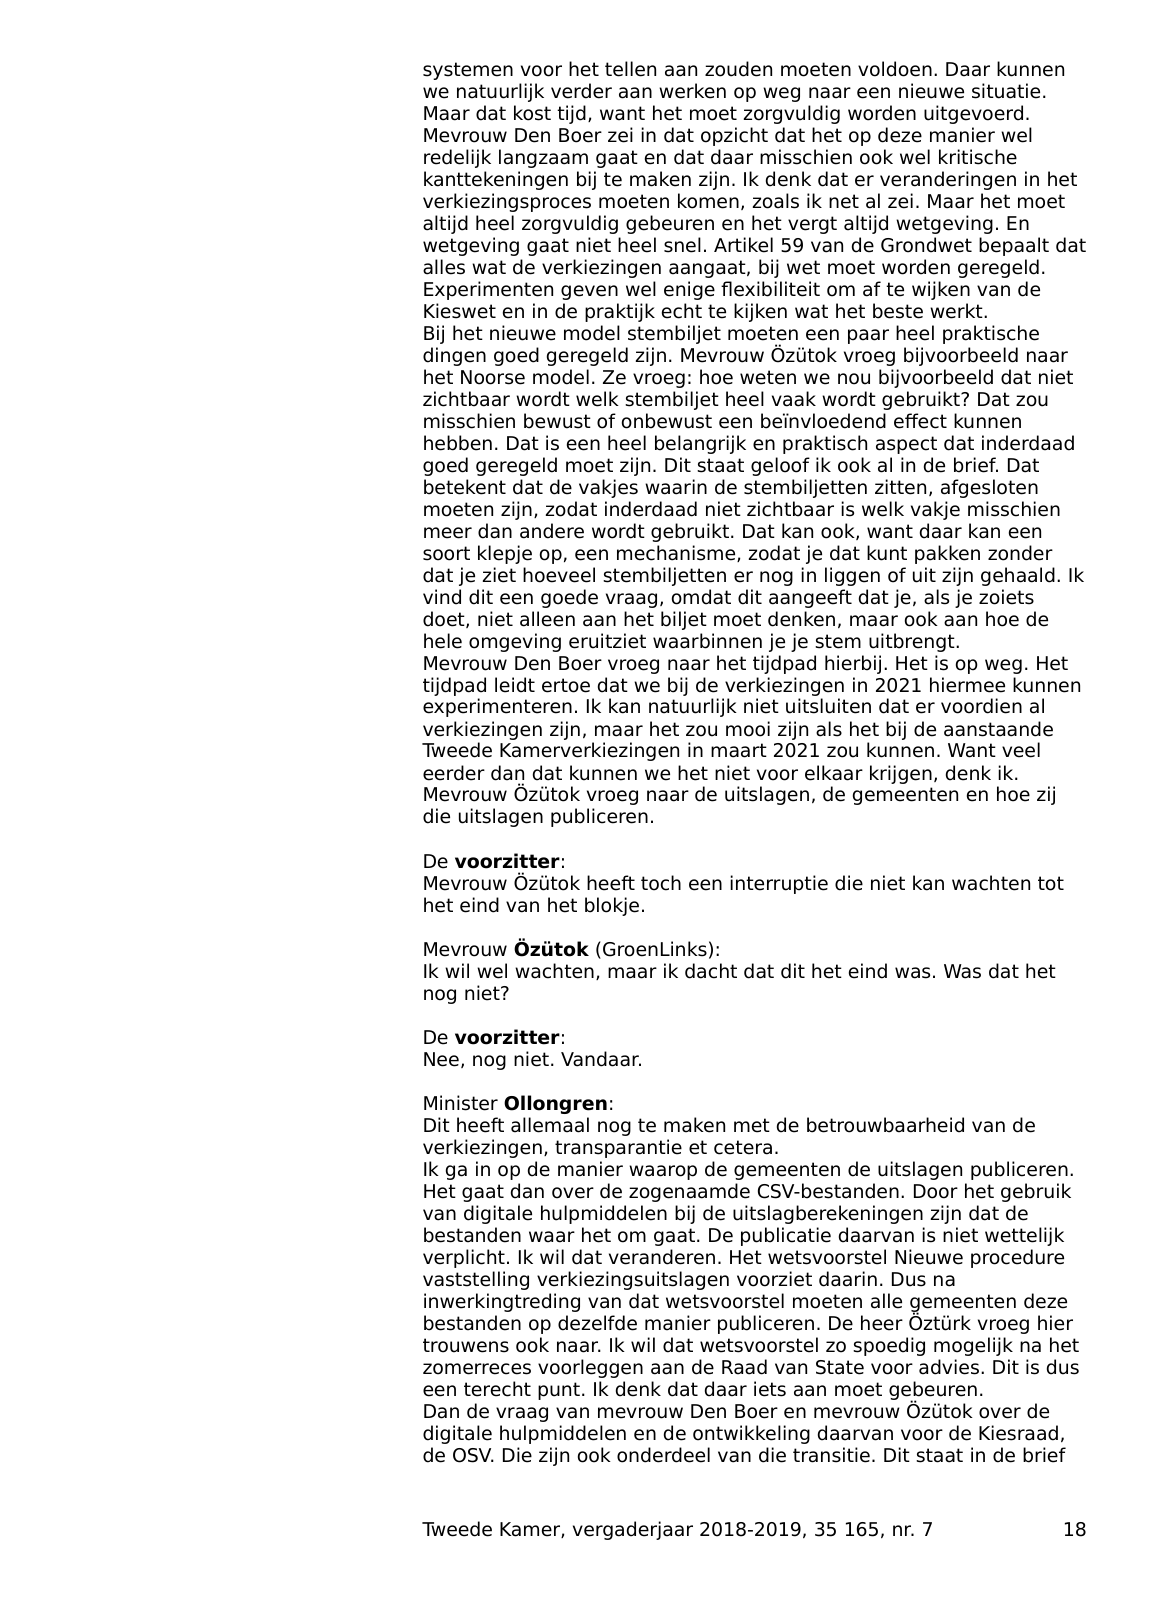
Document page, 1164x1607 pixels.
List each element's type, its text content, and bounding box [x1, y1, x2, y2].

text Ik wil wel wachten, maar ik dacht dat dit het eind was. Was dat het nog niet? [422, 961, 1087, 1004]
text Dan de vraag van mevrouw Den Boer en mevrouw Özütok over de digitale hulpmiddelen en de ontwikkeling daarvan voor de Kiesraad, de OSV. Die zijn ook onderdeel van die transitie. Dit staat in de brief [422, 1401, 1087, 1467]
text Mevrouw Özütok vroeg naar de uitslagen, de gemeenten en hoe zij die uitslagen publiceren. [422, 784, 1087, 828]
text Mevrouw Özütok (GroenLinks): [422, 939, 1087, 961]
text Mevrouw Özütok heeft toch een interruptie die niet kan wachten tot het eind van het blokje. [422, 872, 1087, 916]
text systemen voor het tellen aan zouden moeten voldoen. Daar kunnen we natuurlijk verder aan werken op weg naar een nieuwe situatie. Maar dat kost tijd, want het moet zorgvuldig worden uitgevoerd. [422, 59, 1087, 125]
text Mevrouw Den Boer zei in dat opzicht dat het op deze manier wel redelijk langzaam gaat en dat daar misschien ook wel kritische kanttekeningen bij te maken zijn. Ik denk dat er veranderingen in het verkiezingsproces moeten komen, zoals ik net al zei. Maar het moet altijd heel zorgvuldig gebeuren en het vergt altijd wetgeving. En wetgeving gaat niet heel snel. Artikel 59 van de Grondwet bepaalt dat alles wat de verkiezingen aangaat, bij wet moet worden geregeld. Experimenten geven wel enige flexibiliteit om af te wijken van de Kieswet en in de praktijk echt te kijken wat het beste werkt. [422, 125, 1087, 323]
text Dit heeft allemaal nog te maken met de betrouwbaarheid van de verkiezingen, transparantie et cetera. [422, 1115, 1087, 1159]
text Bij het nieuwe model stembiljet moeten een paar heel praktische dingen goed geregeld zijn. Mevrouw Özütok vroeg bijvoorbeeld naar het Noorse model. Ze vroeg: hoe weten we nou bijvoorbeeld dat niet zichtbaar wordt welk stembiljet heel vaak wordt gebruikt? Dat zou misschien bewust of onbewust een beïnvloedend effect kunnen hebben. Dat is een heel belangrijk en praktisch aspect dat inderdaad goed geregeld moet zijn. Dit staat geloof ik ook al in de brief. Dat betekent dat de vakjes waarin de stembiljetten zitten, afgesloten moeten zijn, zodat inderdaad niet zichtbaar is welk vakje misschien meer dan andere wordt gebruikt. Dat kan ook, want daar kan een soort klepje op, een mechanisme, zodat je dat kunt pakken zonder dat je ziet hoeveel stembiljetten er nog in liggen of uit zijn gehaald. Ik vind dit een goede vraag, omdat dit aangeeft dat je, als je zoiets doet, niet alleen aan het biljet moet denken, maar ook aan hoe de hele omgeving eruitziet waarbinnen je je stem uitbrengt. [422, 323, 1087, 652]
text Nee, nog niet. Vandaar. [422, 1049, 1087, 1071]
text De voorzitter: [422, 851, 1087, 872]
text De voorzitter: [422, 1027, 1087, 1049]
text Minister Ollongren: [422, 1093, 1087, 1115]
text Mevrouw Den Boer vroeg naar het tijdpad hierbij. Het is op weg. Het tijdpad leidt ertoe dat we bij de verkiezingen in 2021 hiermee kunnen experimenteren. Ik kan natuurlijk niet uitsluiten dat er voordien al verkiezingen zijn, maar het zou mooi zijn als het bij de aanstaande Tweede Kamerverkiezingen in maart 2021 zou kunnen. Want veel eerder dan dat kunnen we het niet voor elkaar krijgen, denk ik. [422, 652, 1087, 784]
text Ik ga in op de manier waarop de gemeenten de uitslagen publiceren. Het gaat dan over de zogenaamde CSV-bestanden. Door het gebruik van digitale hulpmiddelen bij de uitslagberekeningen zijn dat de bestanden waar het om gaat. De publicatie daarvan is niet wettelijk verplicht. Ik wil dat veranderen. Het wetsvoorstel Nieuwe procedure vaststelling verkiezingsuitslagen voorziet daarin. Dus na inwerkingtreding van dat wetsvoorstel moeten alle gemeenten deze bestanden op dezelfde manier publiceren. De heer Öztürk vroeg hier trouwens ook naar. Ik wil dat wetsvoorstel zo spoedig mogelijk na het zomerreces voorleggen aan de Raad van State voor advies. Dit is dus een terecht punt. Ik denk dat daar iets aan moet gebeuren. [422, 1159, 1087, 1401]
